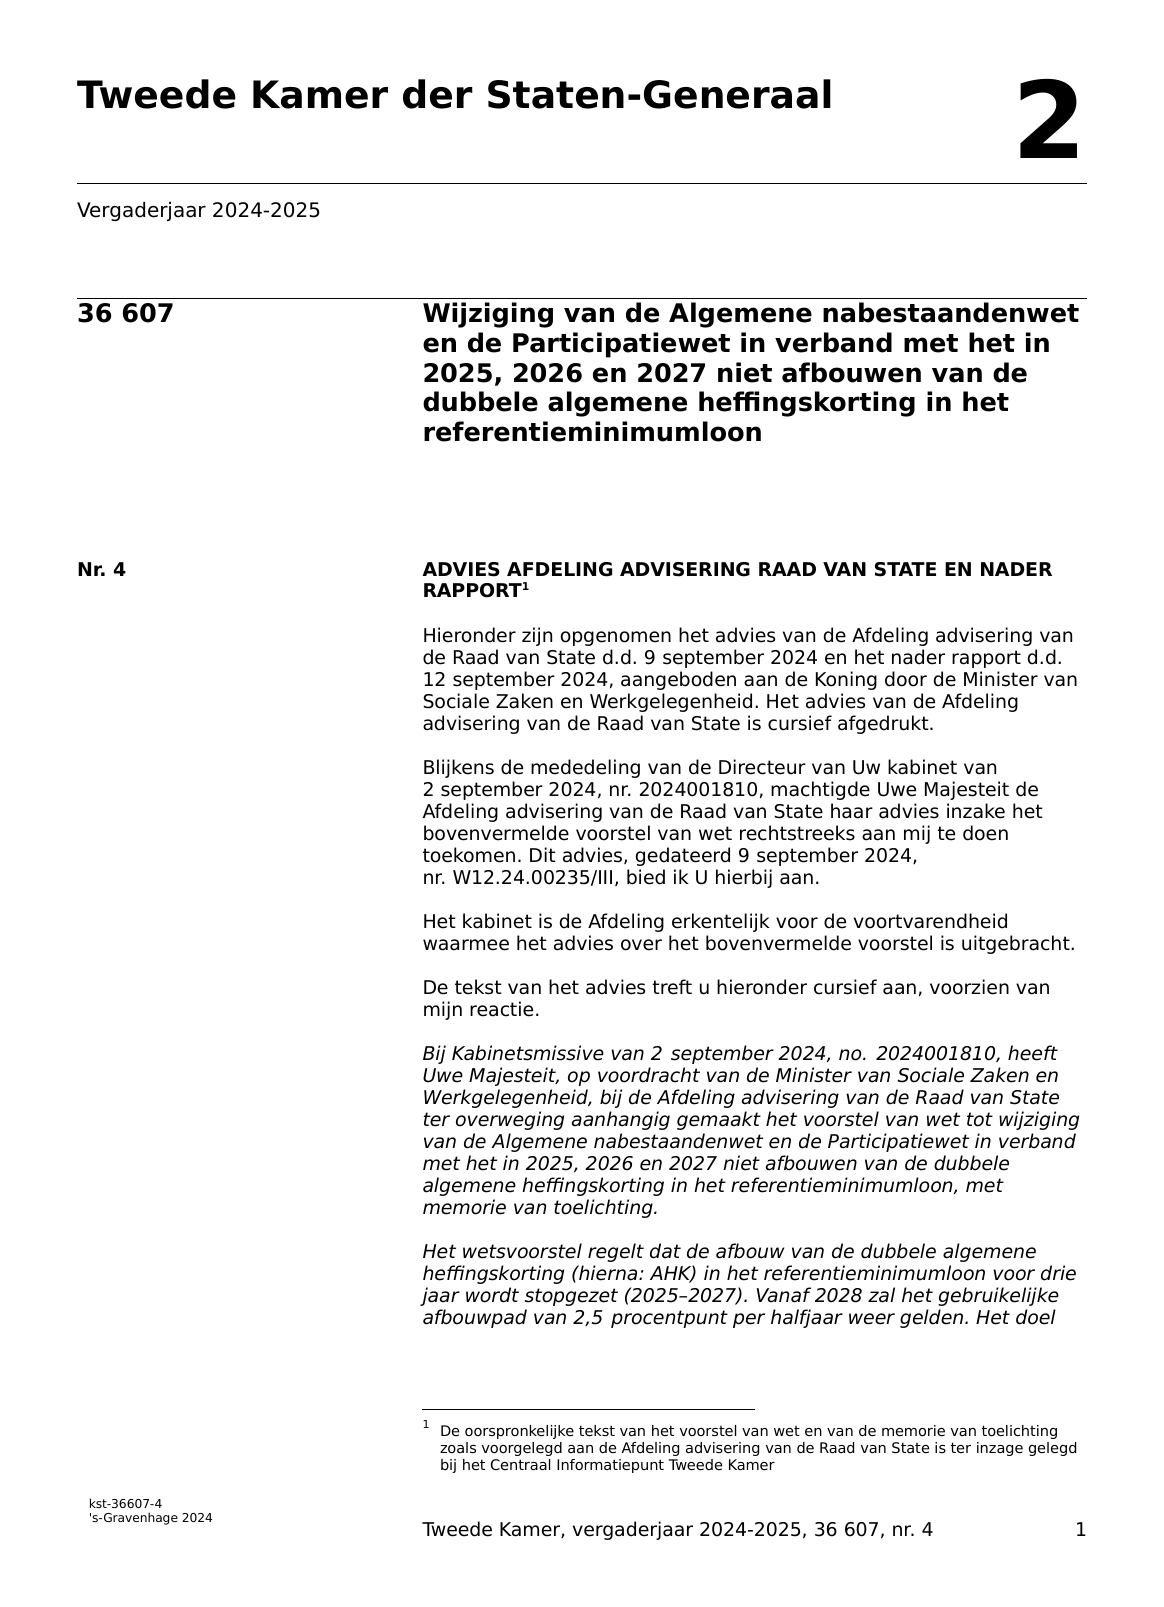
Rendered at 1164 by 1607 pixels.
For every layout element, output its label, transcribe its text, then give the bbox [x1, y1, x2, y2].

text Het kabinet is de Afdeling erkentelijk voor de voortvarendheid waarmee het advies over het bovenvermelde voorstel is uitgebracht. [422, 911, 1087, 955]
text 's-Gravenhage 2024 [88, 1511, 323, 1525]
text Bij Kabinetsmissive van 2 september 2024, no. 2024001810, heeft Uwe Majesteit, op voordracht van de Minister van Sociale Zaken en Werkgelegenheid, bij de Afdeling advisering van de Raad van State ter overweging aanhangig gemaakt het voorstel van wet tot wijziging van de Algemene nabestaandenwet en de Participatiewet in verband met het in 2025, 2026 en 2027 niet afbouwen van de dubbele algemene heffingskorting in het referentieminimumloon, met memorie van toelichting. [422, 1043, 1087, 1219]
table_cell Vergaderjaar 2024-2025 [77, 184, 1087, 298]
text Blijkens de mededeling van de Directeur van Uw kabinet van 2 september 2024, nr. 2024001810, machtigde Uwe Majesteit de Afdeling advisering van de Raad van State haar advies inzake het bovenvermelde voorstel van wet rechtstreeks aan mij te doen toekomen. Dit advies, gedateerd 9 september 2024, nr. W12.24.00235/III, bied ik U hierbij aan. [422, 757, 1087, 888]
subtitle 36 607 Wijziging van de Algemene nabestaandenwet en de Participatiewet in verband met het in 2025, 2026 en 2027 niet afbouwen van de dubbele algemene heffingskorting in het referentieminimumloon [77, 299, 1087, 447]
table_header Tweede Kamer der Staten-Generaal [77, 59, 886, 183]
text Hieronder zijn opgenomen het advies van de Afdeling advisering van de Raad van State d.d. 9 september 2024 en het nader rapport d.d. 12 september 2024, aangeboden aan de Koning door de Minister van Sociale Zaken en Werkgelegenheid. Het advies van de Afdeling advisering van de Raad van State is cursief afgedrukt. [422, 624, 1087, 734]
subtitle Nr. 4 ADVIES AFDELING ADVISERING RAAD VAN STATE EN NADER RAPPORT [77, 558, 1087, 602]
text kst-36607-4 [88, 1497, 323, 1511]
text De oorspronkelijke tekst van het voorstel van wet en van de memorie van toelichting zoals voorgelegd aan de Afdeling advisering van de Raad van State is ter inzage gelegd bij het Centraal Informatiepunt Tweede Kamer [422, 1418, 1087, 1474]
text Het wetsvoorstel regelt dat de afbouw van de dubbele algemene heffingskorting (hierna: AHK) in het referentieminimumloon voor drie jaar wordt stopgezet (2025–2027). Vanaf 2028 zal het gebruikelijke afbouwpad van 2,5 procentpunt per halfjaar weer gelden. Het doel [422, 1241, 1087, 1329]
table_header 2 [886, 59, 1087, 183]
text De tekst van het advies treft u hieronder cursief aan, voorzien van mijn reactie. [422, 977, 1087, 1021]
